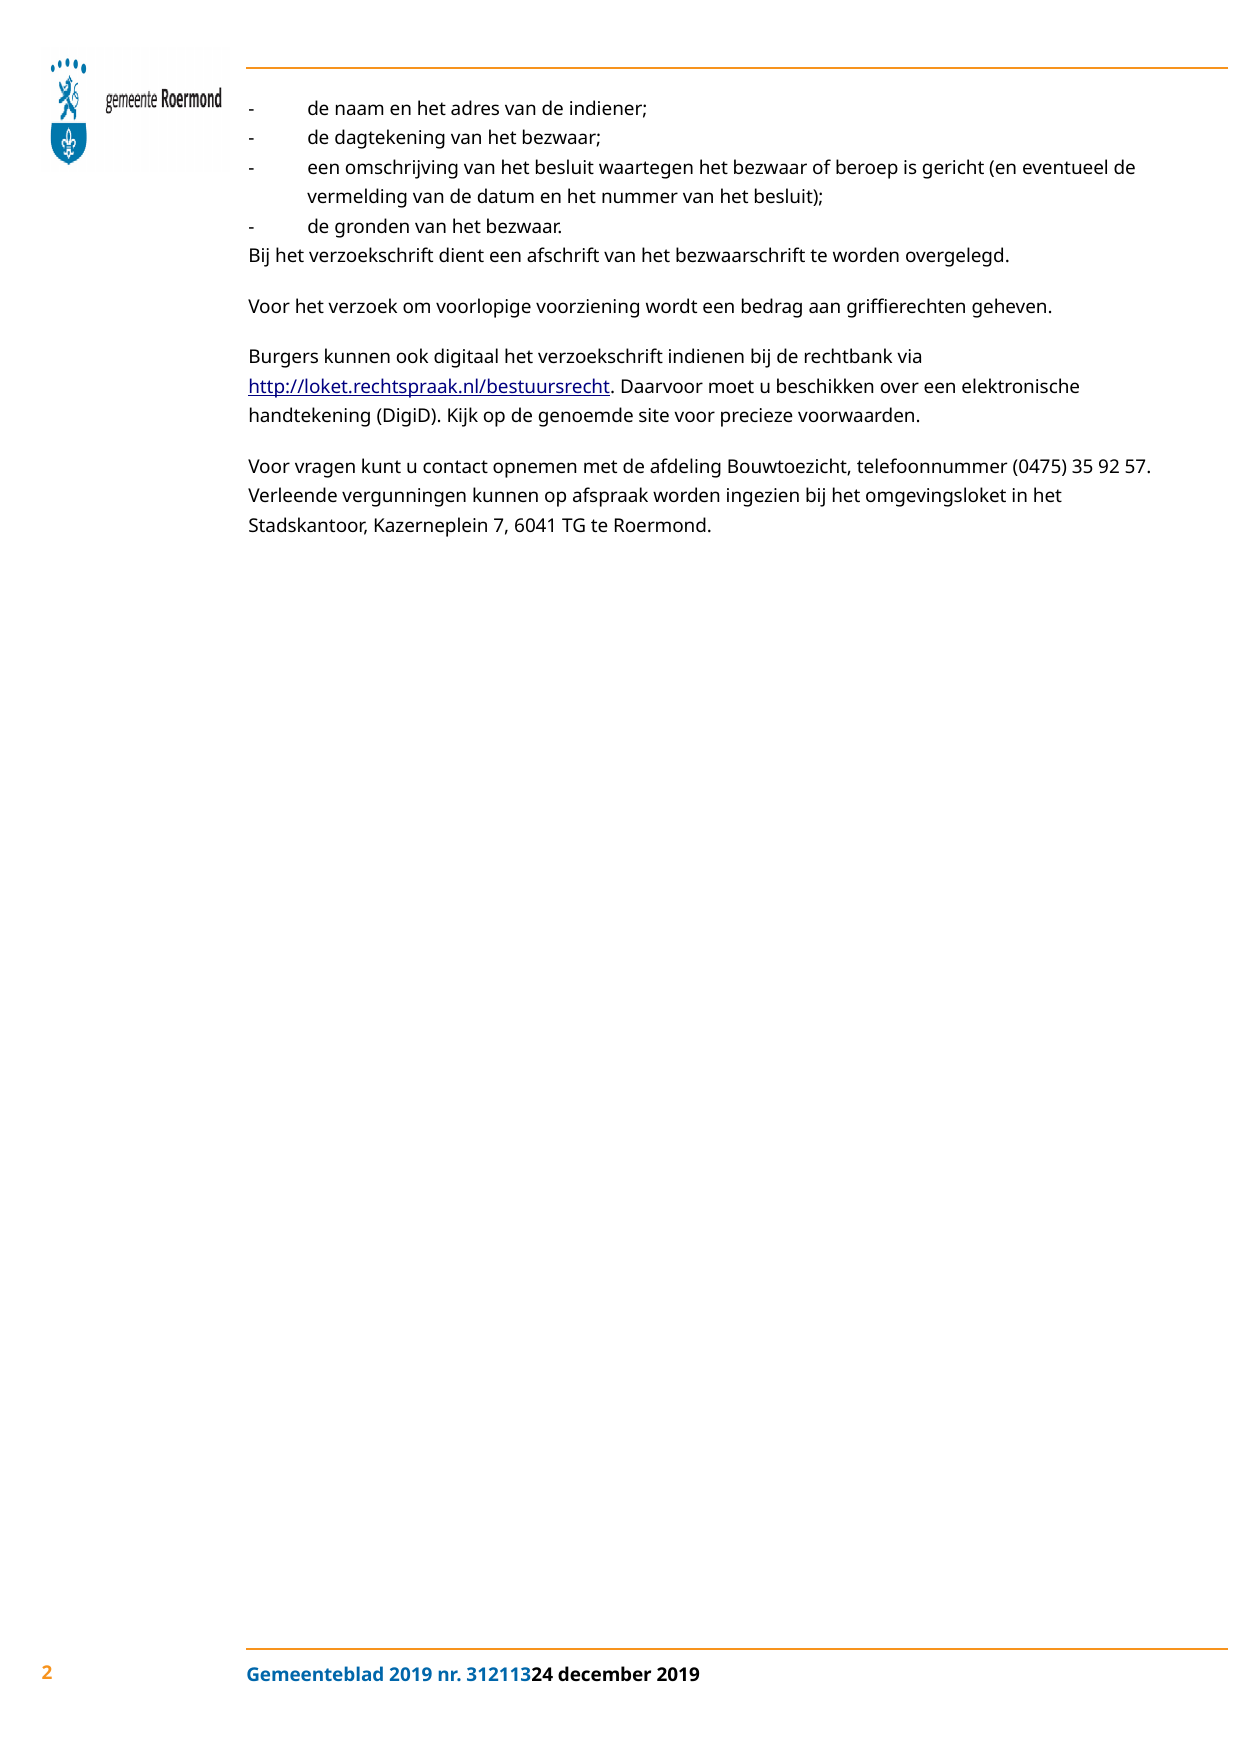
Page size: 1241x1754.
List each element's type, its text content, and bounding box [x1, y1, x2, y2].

list een omschrijving van het besluit waartegen het bezwaar of beroep is gericht (en eventueel de vermelding van de datum en het nummer van het besluit); [248, 154, 1152, 209]
text Bij het verzoekschrift dient een afschrift van het bezwaarschrift te worden overgelegd. [248, 243, 1152, 268]
text Voor vragen kunt u contact opnemen met de afdeling Bouwtoezicht, telefoonnummer (0475) 35 92 57. Verleende vergunningen kunnen op afspraak worden ingezien bij het omgevingsloket in het Stadskantoor, Kazerneplein 7, 6041 TG te Roermond. [248, 453, 1152, 538]
list de naam en het adres van de indiener; [248, 95, 1152, 121]
text Burgers kunnen ook digitaal het verzoekschrift indienen bij de rechtbank via http://loket.rechtspraak.nl/bestuursrecht. Daarvoor moet u beschikken over een elektronische handtekening (DigiD). Kijk op de genoemde site voor precieze voorwaarden. [248, 343, 1152, 428]
picture [41, 47, 231, 172]
list de gronden van het bezwaar. [248, 213, 1152, 239]
list de dagtekening van het bezwaar; [248, 124, 1152, 150]
text Voor het verzoek om voorlopige voorziening wordt een bedrag aan griffierechten geheven. [248, 293, 1152, 319]
